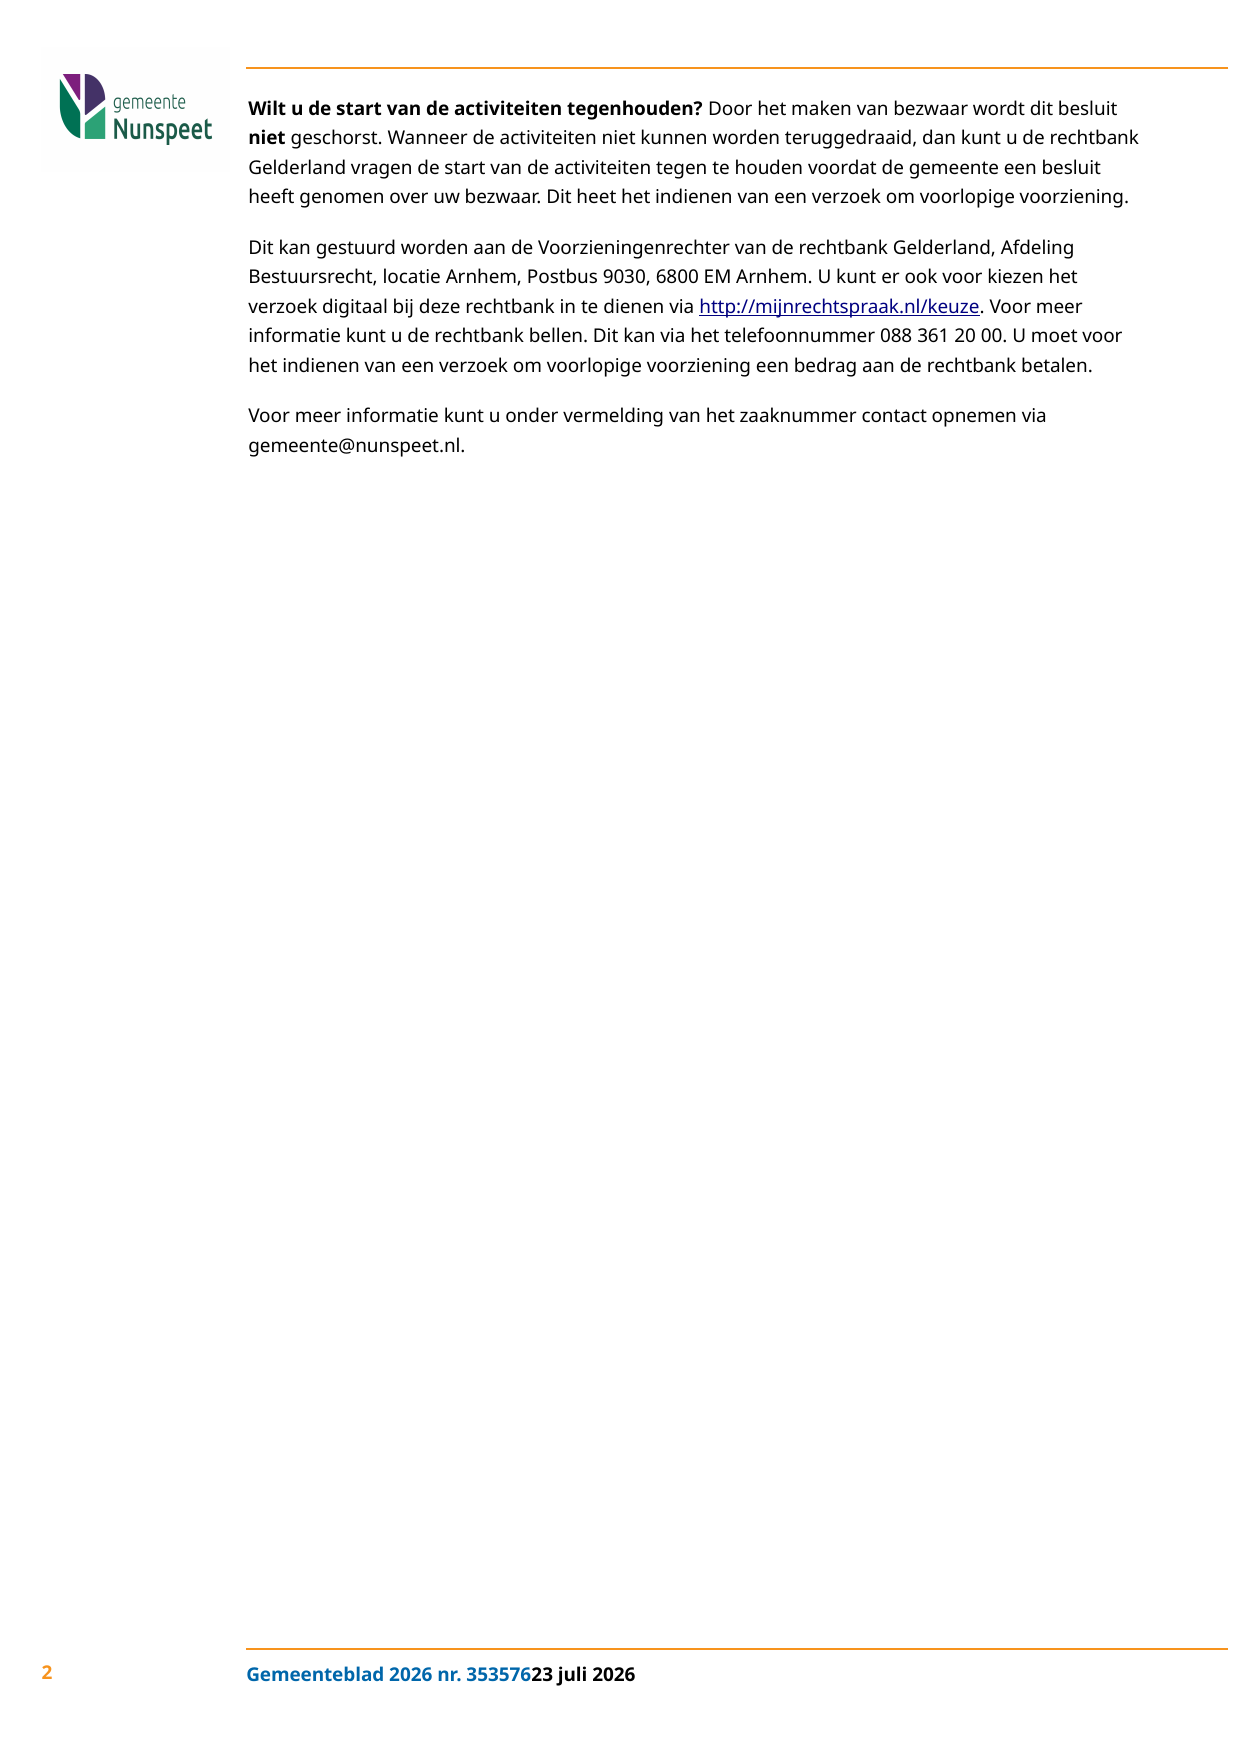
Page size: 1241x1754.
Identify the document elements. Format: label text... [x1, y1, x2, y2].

text Voor meer informatie kunt u onder vermelding van het zaaknummer contact opnemen via gemeente@nunspeet.nl. [248, 403, 1152, 458]
text Dit kan gestuurd worden aan de Voorzieningenrechter van de rechtbank Gelderland, Afdeling Bestuursrecht, locatie Arnhem, Postbus 9030, 6800 EM Arnhem. U kunt er ook voor kiezen het verzoek digitaal bij deze rechtbank in te dienen via http://mijnrechtspraak.nl/keuze. Voor meer informatie kunt u de rechtbank bellen. Dit kan via het telefoonnummer 088 361 20 00. U moet voor het indienen van een verzoek om voorlopige voorziening een bedrag aan de rechtbank betalen. [248, 234, 1152, 378]
picture [41, 47, 231, 172]
text Wilt u de start van de activiteiten tegenhouden? Door het maken van bezwaar wordt dit besluit niet geschorst. Wanneer de activiteiten niet kunnen worden teruggedraaid, dan kunt u de rechtbank Gelderland vragen de start van de activiteiten tegen te houden voordat de gemeente een besluit heeft genomen over uw bezwaar. Dit heet het indienen van een verzoek om voorlopige voorziening. [248, 95, 1152, 209]
